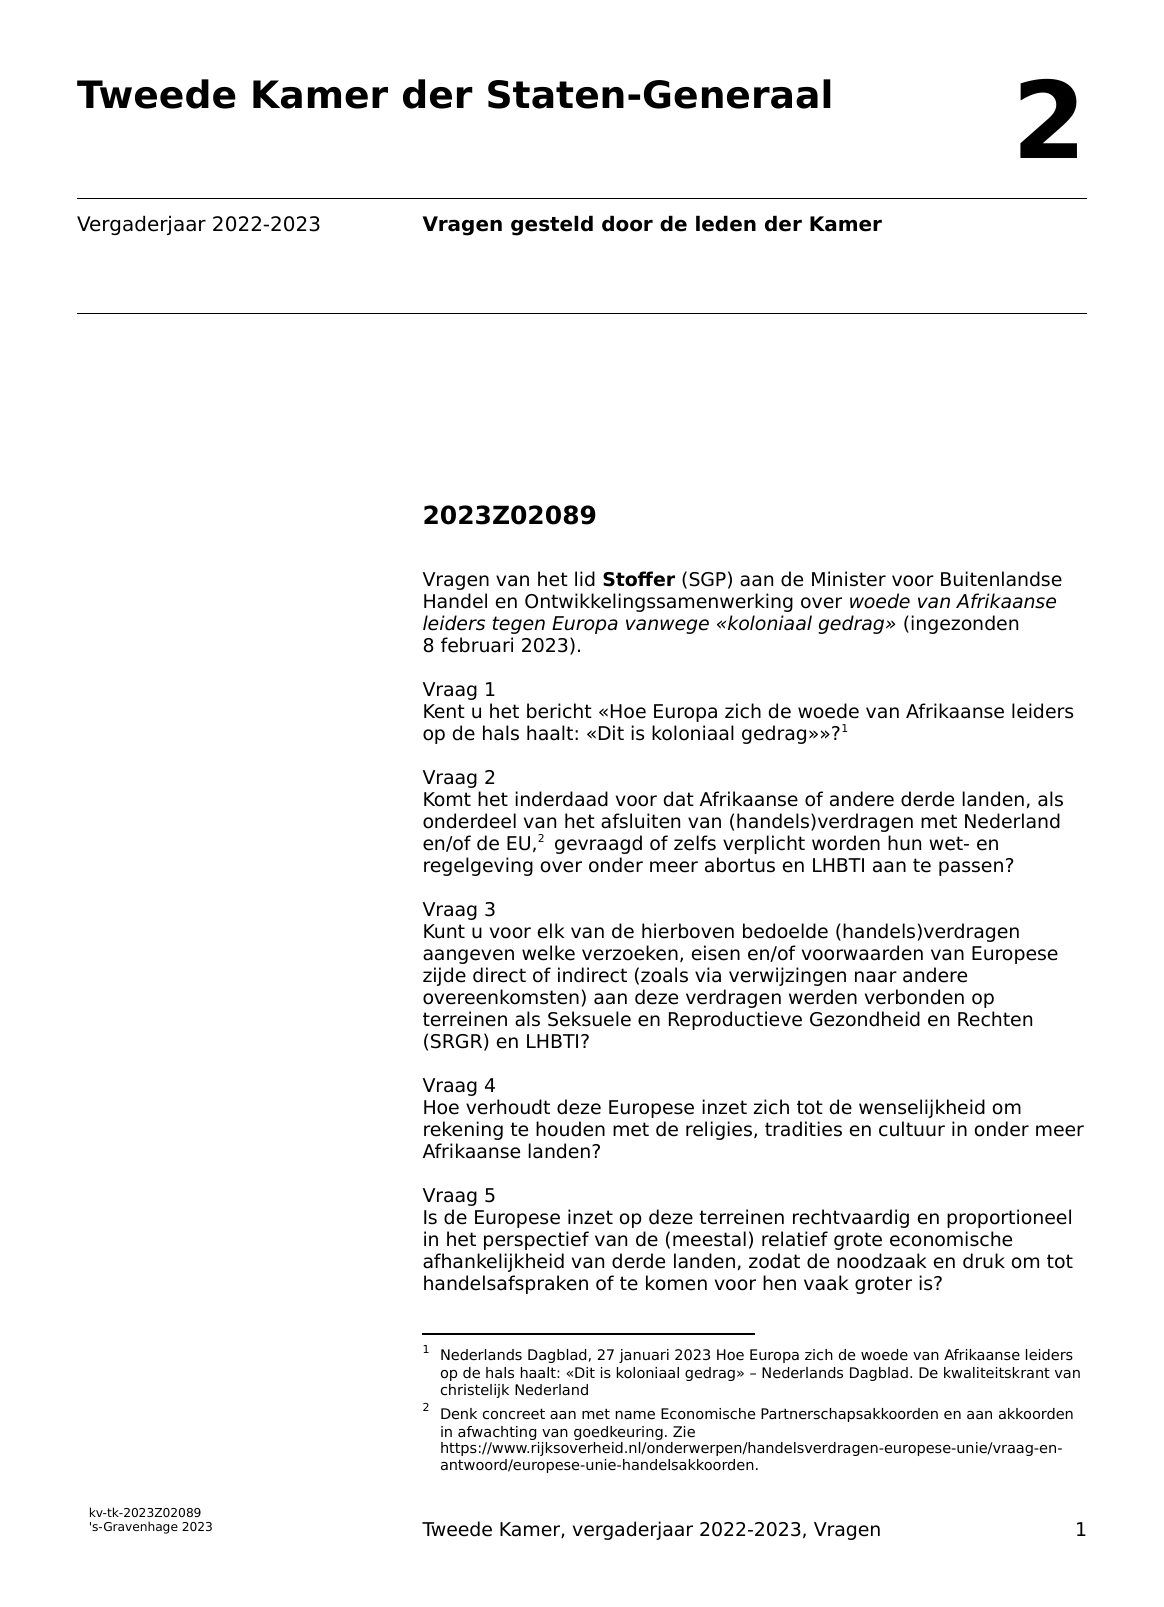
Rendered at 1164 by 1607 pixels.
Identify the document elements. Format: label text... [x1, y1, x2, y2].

text Nederlands Dagblad, 27 januari 2023 Hoe Europa zich de woede van Afrikaanse leiders op de hals haalt: «Dit is koloniaal gedrag» – Nederlands Dagblad. De kwaliteitskrant van christelijk Nederland [422, 1343, 1087, 1399]
text 2023Z02089 [422, 501, 1087, 531]
text 's-Gravenhage 2023 [88, 1520, 323, 1534]
table_header Tweede Kamer der Staten-Generaal [77, 59, 886, 198]
text Kent u het bericht «Hoe Europa zich de woede van Afrikaanse leiders op de hals haalt: «Dit is koloniaal gedrag»»? [422, 701, 1087, 745]
text Vraag 5 [422, 1185, 1087, 1207]
table_cell Vergaderjaar 2022-2023 [77, 199, 422, 313]
text Kunt u voor elk van de hierboven bedoelde (handels)verdragen aangeven welke verzoeken, eisen en/of voorwaarden van Europese zijde direct of indirect (zoals via verwijzingen naar andere overeenkomsten) aan deze verdragen werden verbonden op terreinen als Seksuele en Reproductieve Gezondheid en Rechten (SRGR) en LHBTI? [422, 921, 1087, 1053]
table_header 2 [886, 59, 1087, 198]
text Komt het inderdaad voor dat Afrikaanse of andere derde landen, als onderdeel van het afsluiten van (handels)verdragen met Nederland en/of de EU, gevraagd of zelfs verplicht worden hun wet- en regelgeving over onder meer abortus en LHBTI aan te passen? [422, 789, 1087, 877]
text kv-tk-2023Z02089 [88, 1506, 323, 1520]
text Vraag 3 [422, 899, 1087, 921]
table_cell Vragen gesteld door de leden der Kamer [422, 199, 1087, 313]
text Vraag 4 [422, 1075, 1087, 1097]
text Denk concreet aan met name Economische Partnerschapsakkoorden en aan akkoorden in afwachting van goedkeuring. Zie https://www.rijksoverheid.nl/onderwerpen/handelsverdragen-europese-unie/vraag-en-antwoord/europese-unie-handelsakkoorden. [422, 1402, 1087, 1474]
text Is de Europese inzet op deze terreinen rechtvaardig en proportioneel in het perspectief van de (meestal) relatief grote economische afhankelijkheid van derde landen, zodat de noodzaak en druk om tot handelsafspraken of te komen voor hen vaak groter is? [422, 1207, 1087, 1295]
text Hoe verhoudt deze Europese inzet zich tot de wenselijkheid om rekening te houden met de religies, tradities en cultuur in onder meer Afrikaanse landen? [422, 1097, 1087, 1163]
text Vraag 1 [422, 679, 1087, 701]
text Vragen van het lid Stoffer (SGP) aan de Minister voor Buitenlandse Handel en Ontwikkelingssamenwerking over woede van Afrikaanse leiders tegen Europa vanwege «koloniaal gedrag» (ingezonden 8 februari 2023). [422, 569, 1087, 657]
text Vraag 2 [422, 767, 1087, 789]
